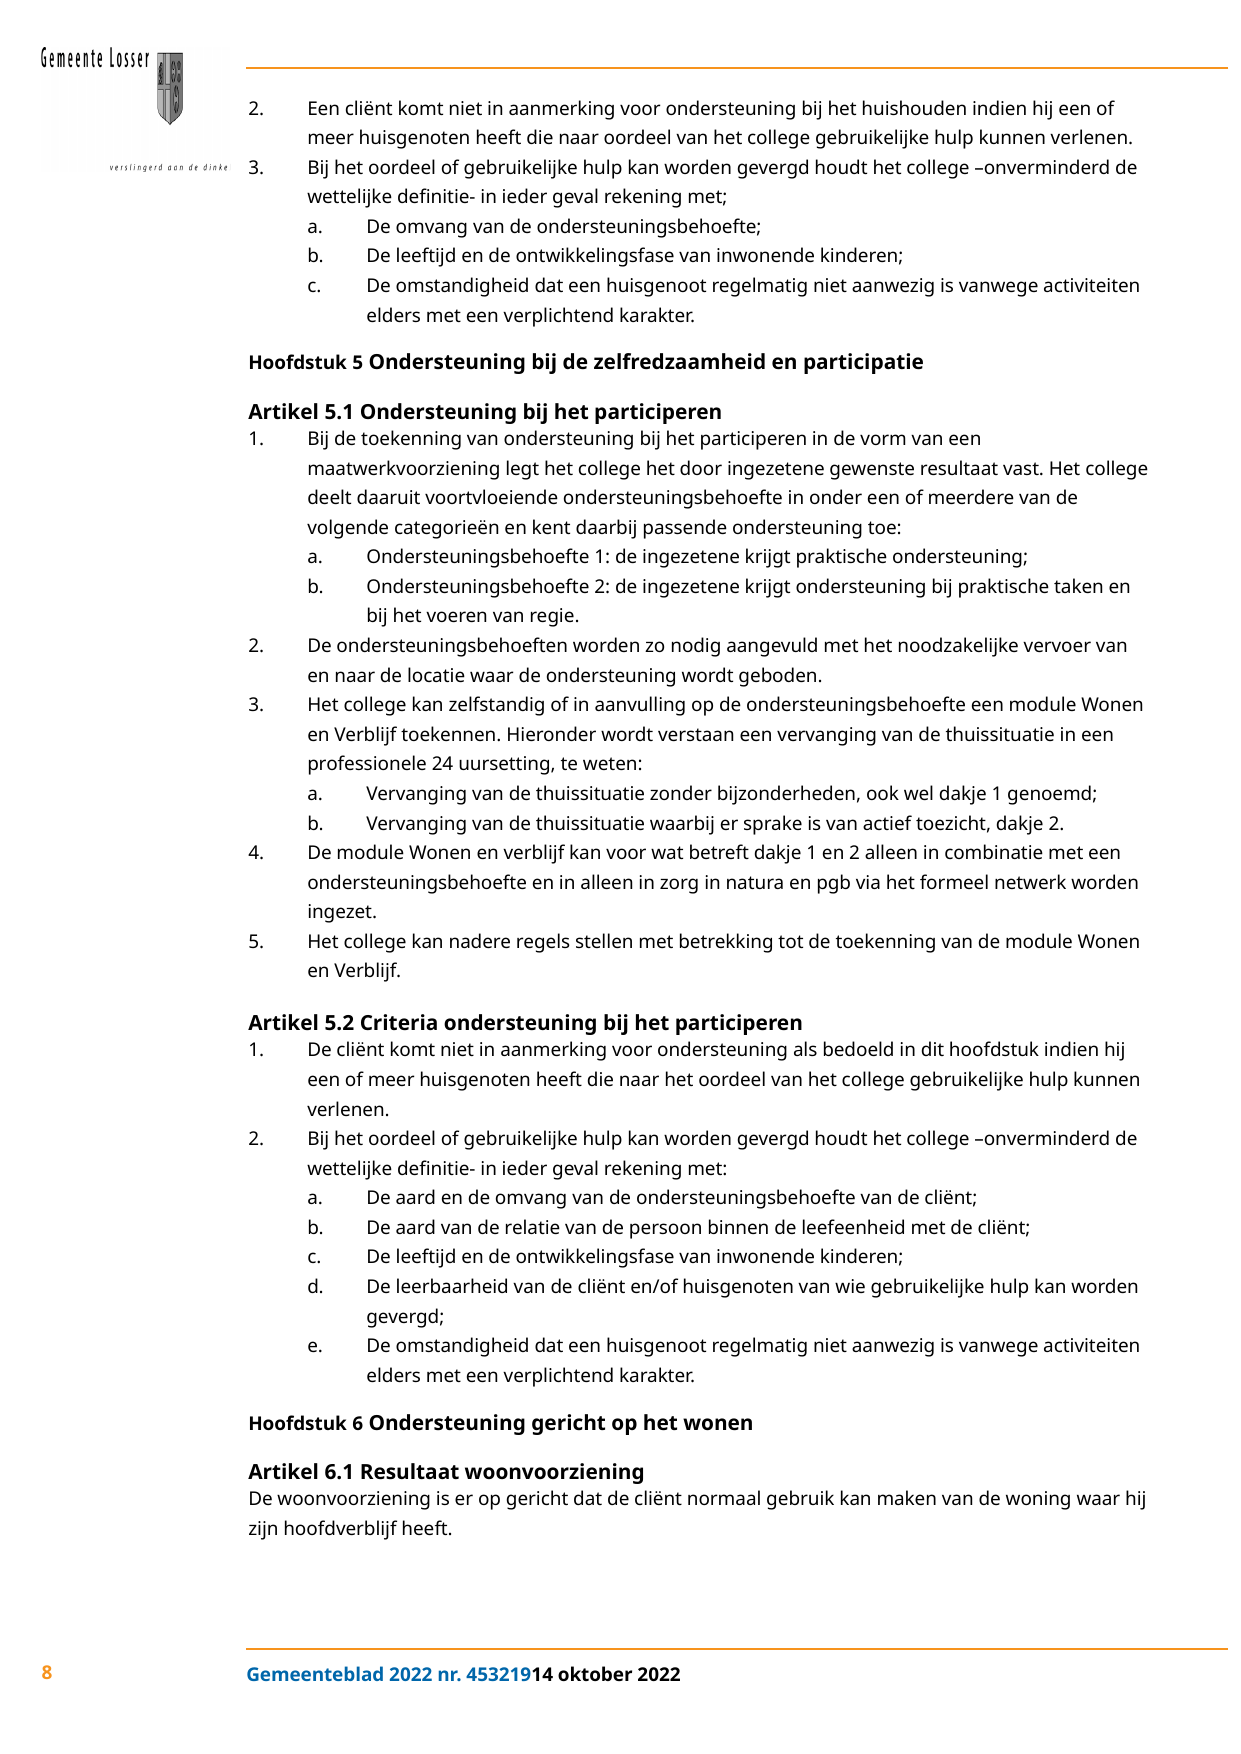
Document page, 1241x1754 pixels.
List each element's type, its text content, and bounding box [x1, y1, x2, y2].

list De module Wonen en verblijf kan voor wat betreft dakje 1 en 2 alleen in combinatie met een ondersteuningsbehoefte en in alleen in zorg in natura en pgb via het formeel netwerk worden ingezet. [248, 839, 1152, 924]
list Bij het oordeel of gebruikelijke hulp kan worden gevergd houdt het college –onverminderd de wettelijke definitie- in ieder geval rekening met; [248, 154, 1152, 209]
list Een cliënt komt niet in aanmerking voor ondersteuning bij het huishouden indien hij een of meer huisgenoten heeft die naar oordeel van het college gebruikelijke hulp kunnen verlenen. [248, 95, 1152, 150]
list Het college kan zelfstandig of in aanvulling op de ondersteuningsbehoefte een module Wonen en Verblijf toekennen. Hieronder wordt verstaan een vervanging van de thuissituatie in een professionele 24 uursetting, te weten: [248, 691, 1152, 776]
list De leeftijd en de ontwikkelingsfase van inwonende kinderen; [307, 243, 1152, 268]
list De aard en de omvang van de ondersteuningsbehoefte van de cliënt; [307, 1184, 1152, 1210]
list De ondersteuningsbehoeften worden zo nodig aangevuld met het noodzakelijke vervoer van en naar de locatie waar de ondersteuning wordt geboden. [248, 632, 1152, 688]
list Het college kan nadere regels stellen met betrekking tot de toekenning van de module Wonen en Verblijf. [248, 928, 1152, 983]
list Ondersteuningsbehoefte 1: de ingezetene krijgt praktische ondersteuning; [307, 543, 1152, 569]
list De leeftijd en de ontwikkelingsfase van inwonende kinderen; [307, 1244, 1152, 1269]
text Hoofdstuk 6 Ondersteuning gericht op het wonen [248, 1408, 1152, 1436]
list De leerbaarheid van de cliënt en/of huisgenoten van wie gebruikelijke hulp kan worden gevergd; [307, 1273, 1152, 1328]
list De omvang van de ondersteuningsbehoefte; [307, 213, 1152, 239]
text De woonvoorziening is er op gericht dat de cliënt normaal gebruik kan maken van de woning waar hij zijn hoofdverblijf heeft. [248, 1485, 1152, 1541]
list Vervanging van de thuissituatie waarbij er sprake is van actief toezicht, dakje 2. [307, 810, 1152, 836]
text Artikel 5.2 Criteria ondersteuning bij het participeren [248, 1008, 1152, 1037]
list Ondersteuningsbehoefte 2: de ingezetene krijgt ondersteuning bij praktische taken en bij het voeren van regie. [307, 573, 1152, 628]
list De cliënt komt niet in aanmerking voor ondersteuning als bedoeld in dit hoofdstuk indien hij een of meer huisgenoten heeft die naar het oordeel van het college gebruikelijke hulp kunnen verlenen. [248, 1037, 1152, 1121]
list Bij het oordeel of gebruikelijke hulp kan worden gevergd houdt het college –onverminderd de wettelijke definitie- in ieder geval rekening met: [248, 1125, 1152, 1181]
list De omstandigheid dat een huisgenoot regelmatig niet aanwezig is vanwege activiteiten elders met een verplichtend karakter. [307, 1332, 1152, 1388]
list Vervanging van de thuissituatie zonder bijzonderheden, ook wel dakje 1 genoemd; [307, 780, 1152, 806]
list De omstandigheid dat een huisgenoot regelmatig niet aanwezig is vanwege activiteiten elders met een verplichtend karakter. [307, 272, 1152, 328]
text Artikel 6.1 Resultaat woonvoorziening [248, 1457, 1152, 1485]
picture [41, 47, 231, 172]
text Artikel 5.1 Ondersteuning bij het participeren [248, 397, 1152, 425]
list Bij de toekenning van ondersteuning bij het participeren in de vorm van een maatwerkvoorziening legt het college het door ingezetene gewenste resultaat vast. Het college deelt daaruit voortvloeiende ondersteuningsbehoefte in onder een of meerdere van de volgende categorieën en kent daarbij passende ondersteuning toe: [248, 425, 1152, 540]
text Hoofdstuk 5 Ondersteuning bij de zelfredzaamheid en participatie [248, 347, 1152, 376]
list De aard van de relatie van de persoon binnen de leefeenheid met de cliënt; [307, 1214, 1152, 1240]
